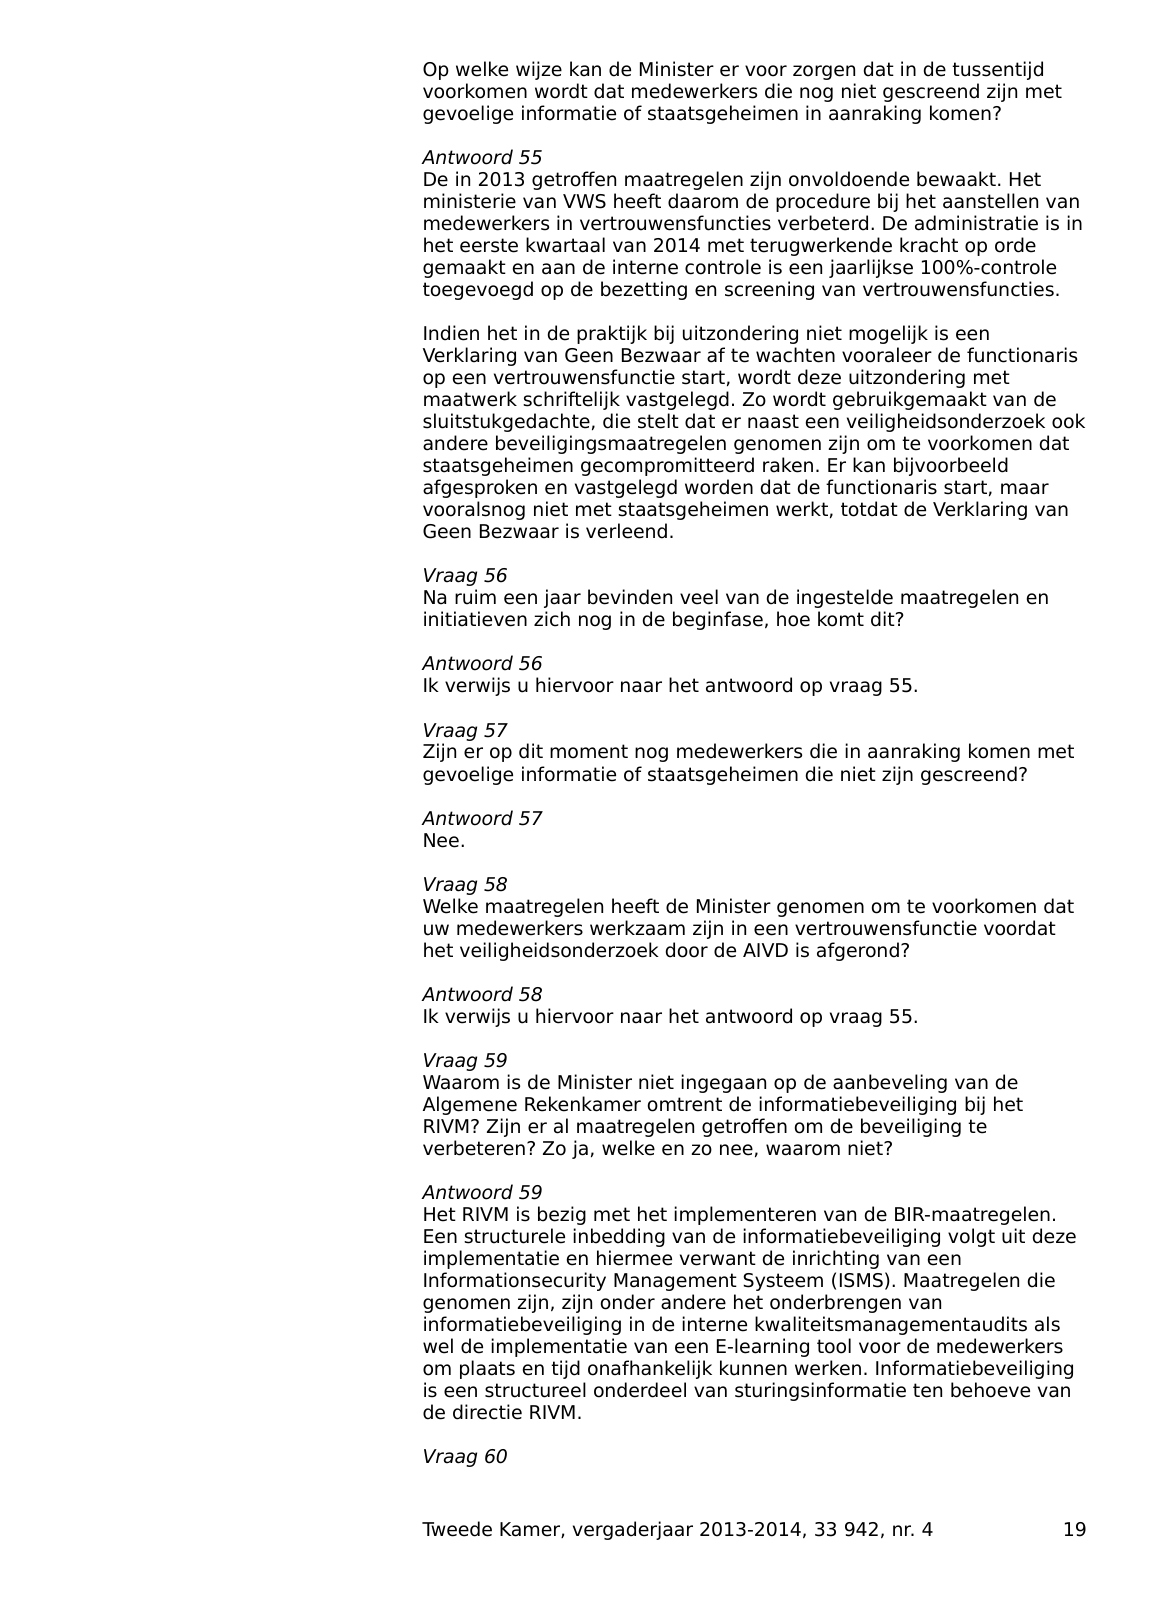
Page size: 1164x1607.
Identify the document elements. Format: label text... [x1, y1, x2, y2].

text Nee. [422, 829, 1087, 852]
text Antwoord 58 [422, 984, 1087, 1006]
text Na ruim een jaar bevinden veel van de ingestelde maatregelen en initiatieven zich nog in de beginfase, hoe komt dit? [422, 587, 1087, 631]
text Antwoord 57 [422, 808, 1087, 829]
text De in 2013 getroffen maatregelen zijn onvoldoende bewaakt. Het ministerie van VWS heeft daarom de procedure bij het aanstellen van medewerkers in vertrouwensfuncties verbeterd. De administratie is in het eerste kwartaal van 2014 met terugwerkende kracht op orde gemaakt en aan de interne controle is een jaarlijkse 100%-controle toegevoegd op de bezetting en screening van vertrouwensfuncties. [422, 169, 1087, 301]
text Ik verwijs u hiervoor naar het antwoord op vraag 55. [422, 675, 1087, 697]
text Antwoord 55 [422, 147, 1087, 169]
text Vraag 59 [422, 1050, 1087, 1072]
text Indien het in de praktijk bij uitzondering niet mogelijk is een Verklaring van Geen Bezwaar af te wachten vooraleer de functionaris op een vertrouwensfunctie start, wordt deze uitzondering met maatwerk schriftelijk vastgelegd. Zo wordt gebruikgemaakt van de sluitstukgedachte, die stelt dat er naast een veiligheidsonderzoek ook andere beveiligingsmaatregelen genomen zijn om te voorkomen dat staatsgeheimen gecompromitteerd raken. Er kan bijvoorbeeld afgesproken en vastgelegd worden dat de functionaris start, maar vooralsnog niet met staatsgeheimen werkt, totdat de Verklaring van Geen Bezwaar is verleend. [422, 323, 1087, 543]
text Ik verwijs u hiervoor naar het antwoord op vraag 55. [422, 1006, 1087, 1028]
text Vraag 60 [422, 1446, 1087, 1468]
text Vraag 58 [422, 874, 1087, 896]
text Waarom is de Minister niet ingegaan op de aanbeveling van de Algemene Rekenkamer omtrent de informatiebeveiliging bij het RIVM? Zijn er al maatregelen getroffen om de beveiliging te verbeteren? Zo ja, welke en zo nee, waarom niet? [422, 1072, 1087, 1160]
text Antwoord 59 [422, 1182, 1087, 1204]
text Vraag 57 [422, 719, 1087, 741]
text Zijn er op dit moment nog medewerkers die in aanraking komen met gevoelige informatie of staatsgeheimen die niet zijn gescreend? [422, 741, 1087, 785]
text Op welke wijze kan de Minister er voor zorgen dat in de tussentijd voorkomen wordt dat medewerkers die nog niet gescreend zijn met gevoelige informatie of staatsgeheimen in aanraking komen? [422, 59, 1087, 125]
text Het RIVM is bezig met het implementeren van de BIR-maatregelen. Een structurele inbedding van de informatiebeveiliging volgt uit deze implementatie en hiermee verwant de inrichting van een Informationsecurity Management Systeem (ISMS). Maatregelen die genomen zijn, zijn onder andere het onderbrengen van informatiebeveiliging in de interne kwaliteitsmanagementaudits als wel de implementatie van een E-learning tool voor de medewerkers om plaats en tijd onafhankelijk kunnen werken. Informatiebeveiliging is een structureel onderdeel van sturingsinformatie ten behoeve van de directie RIVM. [422, 1204, 1087, 1424]
text Antwoord 56 [422, 653, 1087, 675]
text Vraag 56 [422, 565, 1087, 587]
text Welke maatregelen heeft de Minister genomen om te voorkomen dat uw medewerkers werkzaam zijn in een vertrouwensfunctie voordat het veiligheidsonderzoek door de AIVD is afgerond? [422, 896, 1087, 962]
